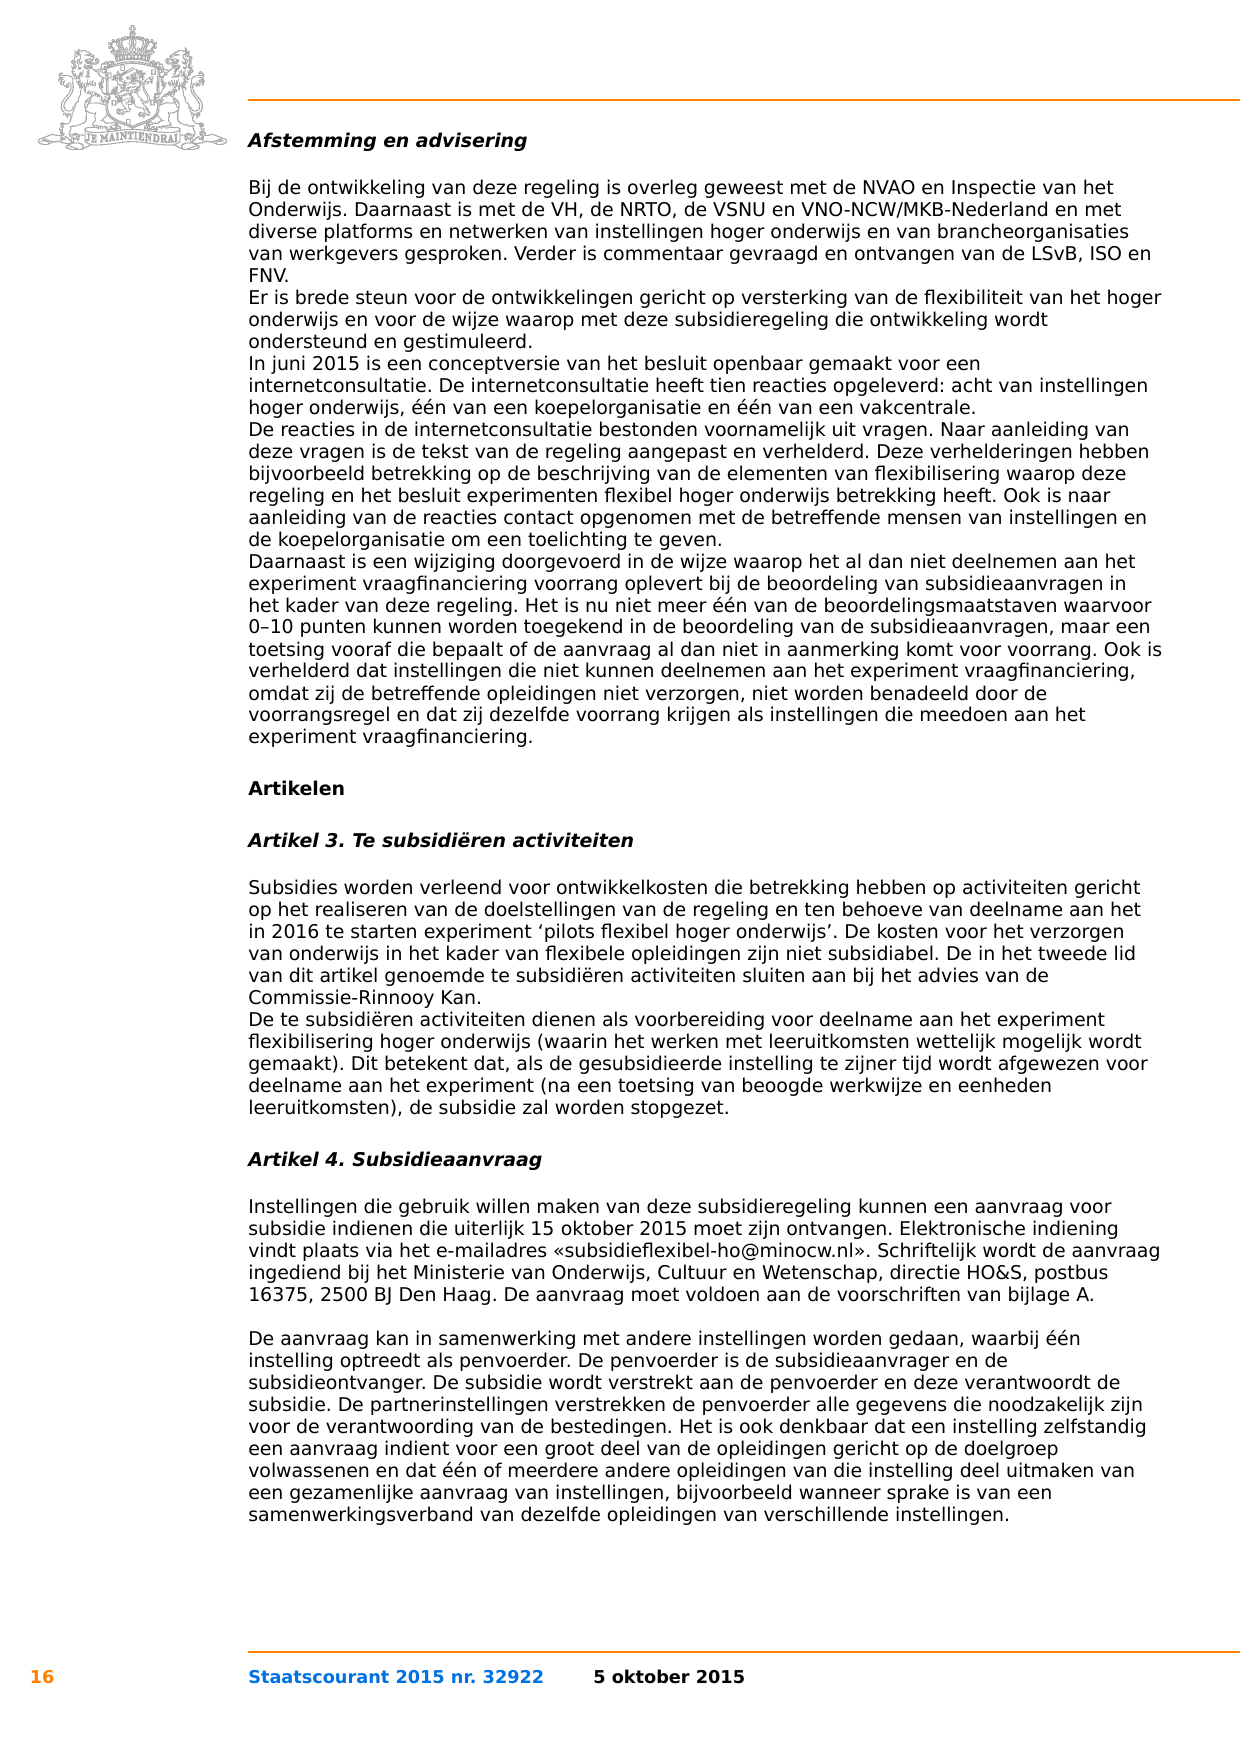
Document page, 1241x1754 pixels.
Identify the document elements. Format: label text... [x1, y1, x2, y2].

text De aanvraag kan in samenwerking met andere instellingen worden gedaan, waarbij één instelling optreedt als penvoerder. De penvoerder is de subsidieaanvrager en de subsidieontvanger. De subsidie wordt verstrekt aan de penvoerder en deze verantwoordt de subsidie. De partnerinstellingen verstrekken de penvoerder alle gegevens die noodzakelijk zijn voor de verantwoording van de bestedingen. Het is ook denkbaar dat een instelling zelfstandig een aanvraag indient voor een groot deel van de opleidingen gericht op de doelgroep volwassenen en dat één of meerdere andere opleidingen van die instelling deel uitmaken van een gezamenlijke aanvraag van instellingen, bijvoorbeeld wanneer sprake is van een samenwerkingsverband van dezelfde opleidingen van verschillende instellingen. [248, 1328, 1163, 1526]
picture [38, 25, 227, 150]
subtitle Afstemming en advisering [248, 130, 1163, 152]
text Subsidies worden verleend voor ontwikkelkosten die betrekking hebben op activiteiten gericht op het realiseren van de doelstellingen van de regeling en ten behoeve van deelname aan het in 2016 te starten experiment ‘pilots flexibel hoger onderwijs’. De kosten voor het verzorgen van onderwijs in het kader van flexibele opleidingen zijn niet subsidiabel. De in het tweede lid van dit artikel genoemde te subsidiëren activiteiten sluiten aan bij het advies van de Commissie-Rinnooy Kan. [248, 877, 1163, 1009]
subtitle Artikelen [248, 778, 1163, 800]
text In juni 2015 is een conceptversie van het besluit openbaar gemaakt voor een internetconsultatie. De internetconsultatie heeft tien reacties opgeleverd: acht van instellingen hoger onderwijs, één van een koepelorganisatie en één van een vakcentrale. [248, 353, 1163, 419]
subtitle Artikel 4. Subsidieaanvraag [248, 1149, 1163, 1171]
text Bij de ontwikkeling van deze regeling is overleg geweest met de NVAO en Inspectie van het Onderwijs. Daarnaast is met de VH, de NRTO, de VSNU en VNO-NCW/MKB-Nederland en met diverse platforms en netwerken van instellingen hoger onderwijs en van brancheorganisaties van werkgevers gesproken. Verder is commentaar gevraagd en ontvangen van de LSvB, ISO en FNV. [248, 177, 1163, 287]
text Instellingen die gebruik willen maken van deze subsidieregeling kunnen een aanvraag voor subsidie indienen die uiterlijk 15 oktober 2015 moet zijn ontvangen. Elektronische indiening vindt plaats via het e-mailadres «subsidieflexibel-ho@minocw.nl». Schriftelijk wordt de aanvraag ingediend bij het Ministerie van Onderwijs, Cultuur en Wetenschap, directie HO&S, postbus 16375, 2500 BJ Den Haag. De aanvraag moet voldoen aan de voorschriften van bijlage A. [248, 1196, 1163, 1306]
text De te subsidiëren activiteiten dienen als voorbereiding voor deelname aan het experiment flexibilisering hoger onderwijs (waarin het werken met leeruitkomsten wettelijk mogelijk wordt gemaakt). Dit betekent dat, als de gesubsidieerde instelling te zijner tijd wordt afgewezen voor deelname aan het experiment (na een toetsing van beoogde werkwijze en eenheden leeruitkomsten), de subsidie zal worden stopgezet. [248, 1009, 1163, 1119]
text De reacties in de internetconsultatie bestonden voornamelijk uit vragen. Naar aanleiding van deze vragen is de tekst van de regeling aangepast en verhelderd. Deze verhelderingen hebben bijvoorbeeld betrekking op de beschrijving van de elementen van flexibilisering waarop deze regeling en het besluit experimenten flexibel hoger onderwijs betrekking heeft. Ook is naar aanleiding van de reacties contact opgenomen met de betreffende mensen van instellingen en de koepelorganisatie om een toelichting te geven. [248, 419, 1163, 551]
text Daarnaast is een wijziging doorgevoerd in de wijze waarop het al dan niet deelnemen aan het experiment vraagfinanciering voorrang oplevert bij de beoordeling van subsidieaanvragen in het kader van deze regeling. Het is nu niet meer één van de beoordelingsmaatstaven waarvoor 0–10 punten kunnen worden toegekend in de beoordeling van de subsidieaanvragen, maar een toetsing vooraf die bepaalt of de aanvraag al dan niet in aanmerking komt voor voorrang. Ook is verhelderd dat instellingen die niet kunnen deelnemen aan het experiment vraagfinanciering, omdat zij de betreffende opleidingen niet verzorgen, niet worden benadeeld door de voorrangsregel en dat zij dezelfde voorrang krijgen als instellingen die meedoen aan het experiment vraagfinanciering. [248, 551, 1163, 748]
subtitle Artikel 3. Te subsidiëren activiteiten [248, 830, 1163, 852]
text Er is brede steun voor de ontwikkelingen gericht op versterking van de flexibiliteit van het hoger onderwijs en voor de wijze waarop met deze subsidieregeling die ontwikkeling wordt ondersteund en gestimuleerd. [248, 287, 1163, 353]
